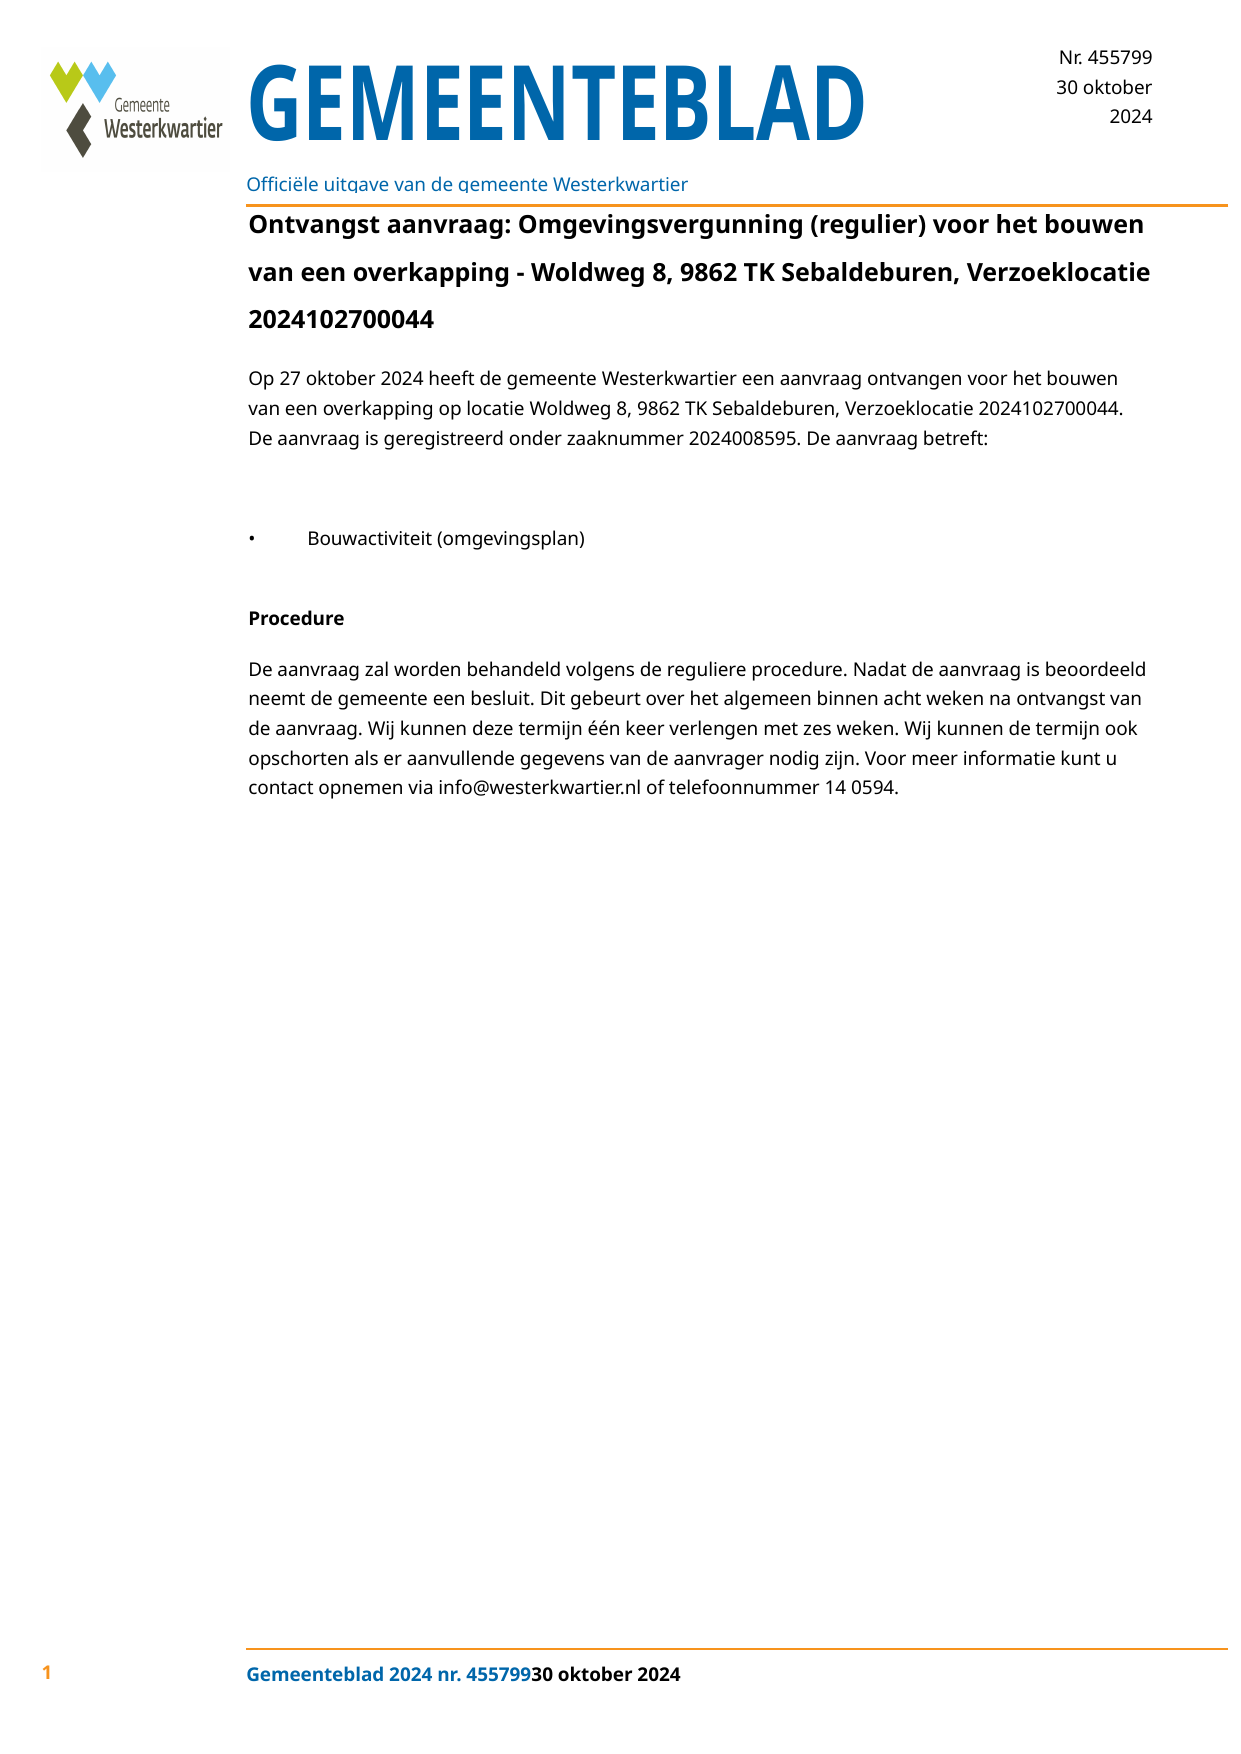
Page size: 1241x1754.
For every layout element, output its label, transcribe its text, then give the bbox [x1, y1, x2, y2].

picture [41, 47, 231, 172]
text Op 27 oktober 2024 heeft de gemeente Westerkwartier een aanvraag ontvangen voor het bouwen van een overkapping op locatie Woldweg 8, 9862 TK Sebaldeburen, Verzoeklocatie 2024102700044. De aanvraag is geregistreerd onder zaaknummer 2024008595. De aanvraag betreft: [248, 366, 1152, 450]
text Procedure [248, 606, 1152, 631]
list Bouwactiviteit (omgevingsplan) [248, 526, 1152, 551]
text De aanvraag zal worden behandeld volgens de reguliere procedure. Nadat de aanvraag is beoordeeld neemt de gemeente een besluit. Dit gebeurt over het algemeen binnen acht weken na ontvangst van de aanvraag. Wij kunnen deze termijn één keer verlengen met zes weken. Wij kunnen de termijn ook opschorten als er aanvullende gegevens van de aanvrager nodig zijn. Voor meer informatie kunt u contact opnemen via info@westerkwartier.nl of telefoonnummer 14 0594. [248, 656, 1152, 800]
text Ontvangst aanvraag: Omgevingsvergunning (regulier) voor het bouwen van een overkapping - Woldweg 8, 9862 TK Sebaldeburen, Verzoeklocatie 2024102700044 [248, 207, 1152, 336]
